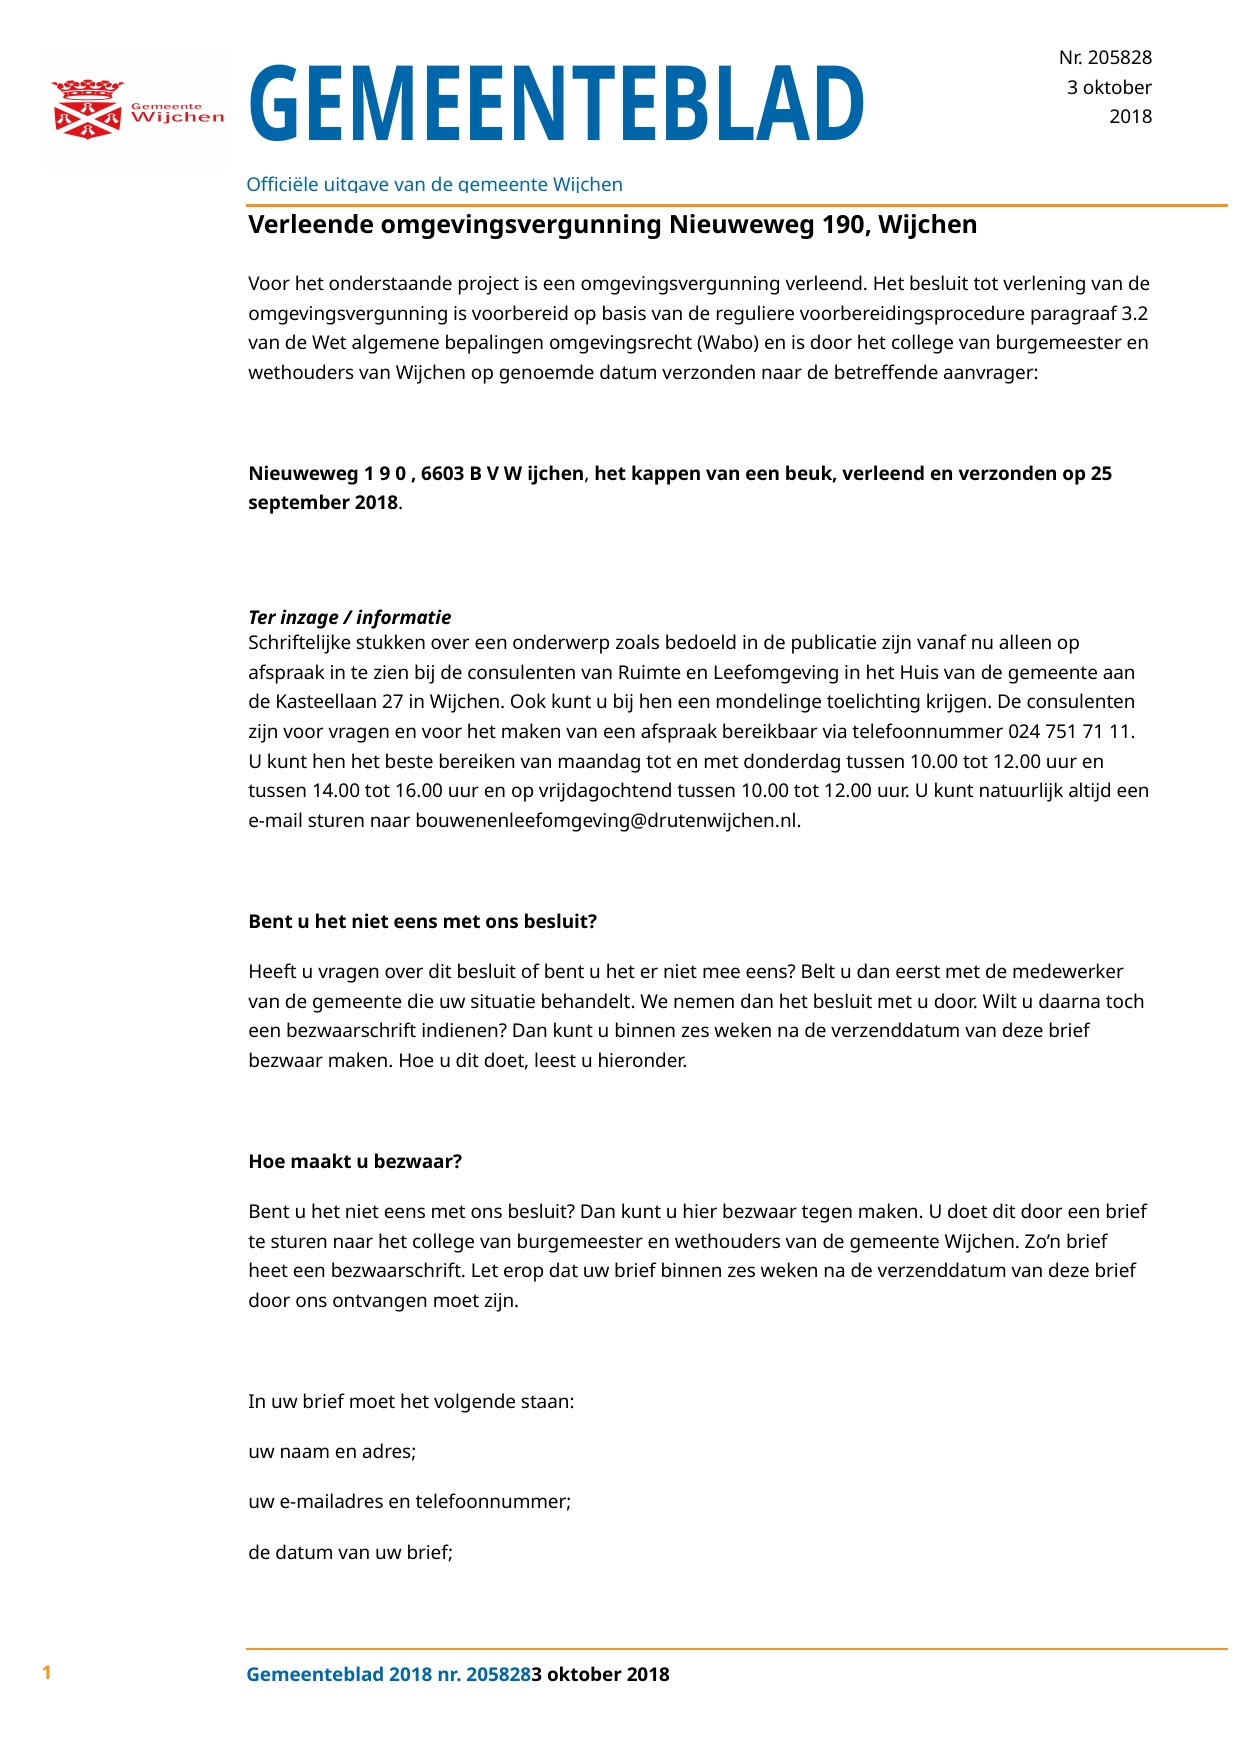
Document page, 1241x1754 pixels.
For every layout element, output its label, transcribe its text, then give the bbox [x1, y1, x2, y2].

text uw e-mailadres en telefoonnummer; [248, 1489, 1152, 1514]
text Ter inzage / informatie [248, 604, 1152, 629]
text Hoe maakt u bezwaar? [248, 1148, 1152, 1174]
text Heeft u vragen over dit besluit of bent u het er niet mee eens? Belt u dan eerst met de medewerker van de gemeente die uw situatie behandelt. We nemen dan het besluit met u door. Wilt u daarna toch een bezwaarschrift indienen? Dan kunt u binnen zes weken na de verzenddatum van deze brief bezwaar maken. Hoe u dit doet, leest u hieronder. [248, 958, 1152, 1073]
text Nieuweweg 1 9 0 , 6603 B V W ijchen, het kappen van een beuk, verleend en verzonden op 25 september 2018. [248, 460, 1152, 515]
text Schriftelijke stukken over een onderwerp zoals bedoeld in de publicatie zijn vanaf nu alleen op afspraak in te zien bij de consulenten van Ruimte en Leefomgeving in het Huis van de gemeente aan de Kasteellaan 27 in Wijchen. Ook kunt u bij hen een mondelinge toelichting krijgen. De consulenten zijn voor vragen en voor het maken van een afspraak bereikbaar via telefoonnummer 024 751 71 11. U kunt hen het beste bereiken van maandag tot en met donderdag tussen 10.00 tot 12.00 uur en tussen 14.00 tot 16.00 uur en op vrijdagochtend tussen 10.00 tot 12.00 uur. U kunt natuurlijk altijd een e-mail sturen naar bouwenenleefomgeving@drutenwijchen.nl. [248, 629, 1152, 833]
text Bent u het niet eens met ons besluit? [248, 908, 1152, 934]
picture [41, 47, 231, 172]
text In uw brief moet het volgende staan: [248, 1388, 1152, 1414]
text de datum van uw brief; [248, 1539, 1152, 1565]
text Verleende omgevingsvergunning Nieuweweg 190, Wijchen [248, 207, 1152, 241]
text Bent u het niet eens met ons besluit? Dan kunt u hier bezwaar tegen maken. U doet dit door een brief te sturen naar het college van burgemeester en wethouders van de gemeente Wijchen. Zo’n brief heet een bezwaarschrift. Let erop dat uw brief binnen zes weken na de verzenddatum van deze brief door ons ontvangen moet zijn. [248, 1198, 1152, 1313]
text uw naam en adres; [248, 1438, 1152, 1464]
text Voor het onderstaande project is een omgevingsvergunning verleend. Het besluit tot verlening van de omgevingsvergunning is voorbereid op basis van de reguliere voorbereidingsprocedure paragraaf 3.2 van de Wet algemene bepalingen omgevingsrecht (Wabo) en is door het college van burgemeester en wethouders van Wijchen op genoemde datum verzonden naar de betreffende aanvrager: [248, 270, 1152, 385]
